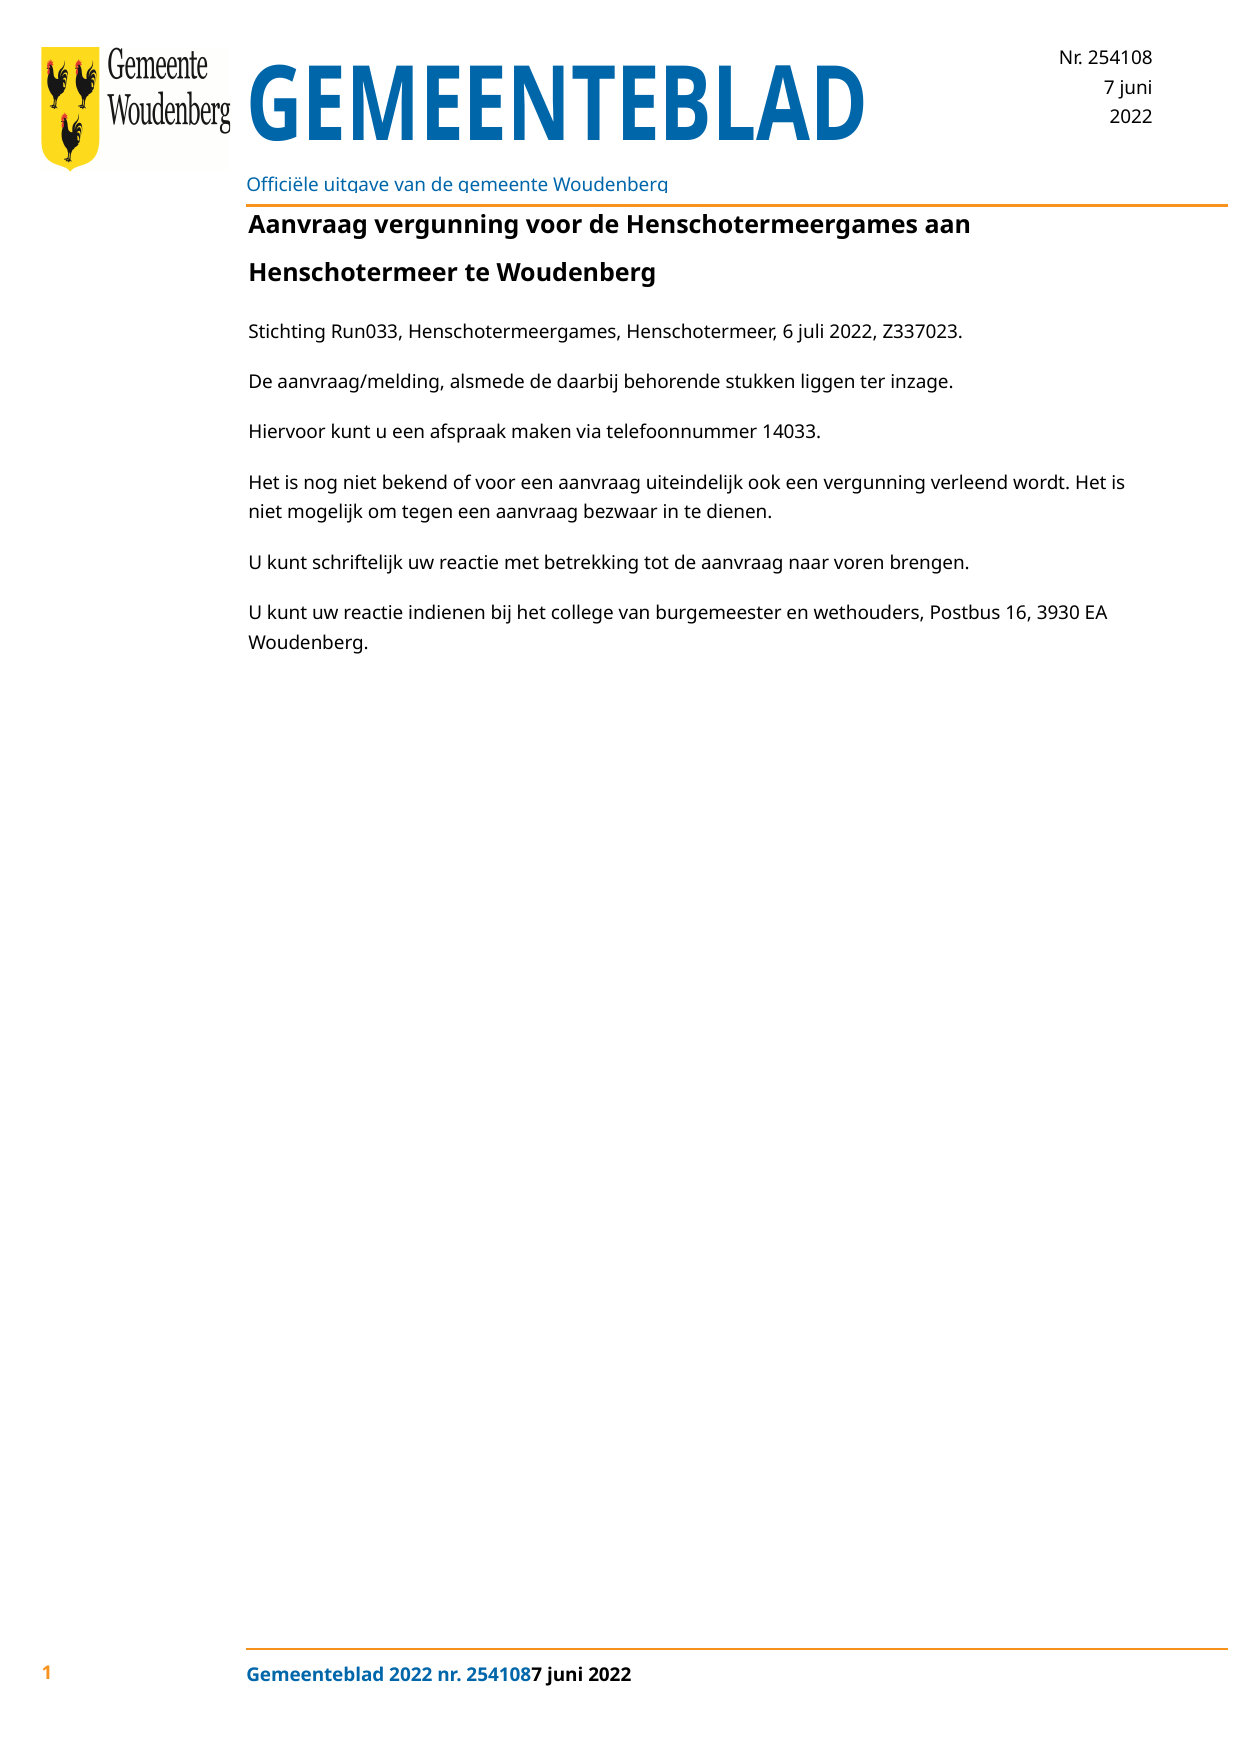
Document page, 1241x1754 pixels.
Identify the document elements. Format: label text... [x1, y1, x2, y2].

text U kunt schriftelijk uw reactie met betrekking tot de aanvraag naar voren brengen. [248, 549, 1152, 575]
text U kunt uw reactie indienen bij het college van burgemeester en wethouders, Postbus 16, 3930 EA Woudenberg. [248, 599, 1152, 655]
text Hiervoor kunt u een afspraak maken via telefoonnummer 14033. [248, 419, 1152, 444]
text Het is nog niet bekend of voor een aanvraag uiteindelijk ook een vergunning verleend wordt. Het is niet mogelijk om tegen een aanvraag bezwaar in te dienen. [248, 469, 1152, 524]
picture [41, 47, 231, 172]
text Stichting Run033, Henschotermeergames, Henschotermeer, 6 juli 2022, Z337023. [248, 318, 1152, 344]
text De aanvraag/melding, alsmede de daarbij behorende stukken liggen ter inzage. [248, 368, 1152, 394]
text Aanvraag vergunning voor de Henschotermeergames aan Henschotermeer te Woudenberg [248, 207, 1152, 288]
